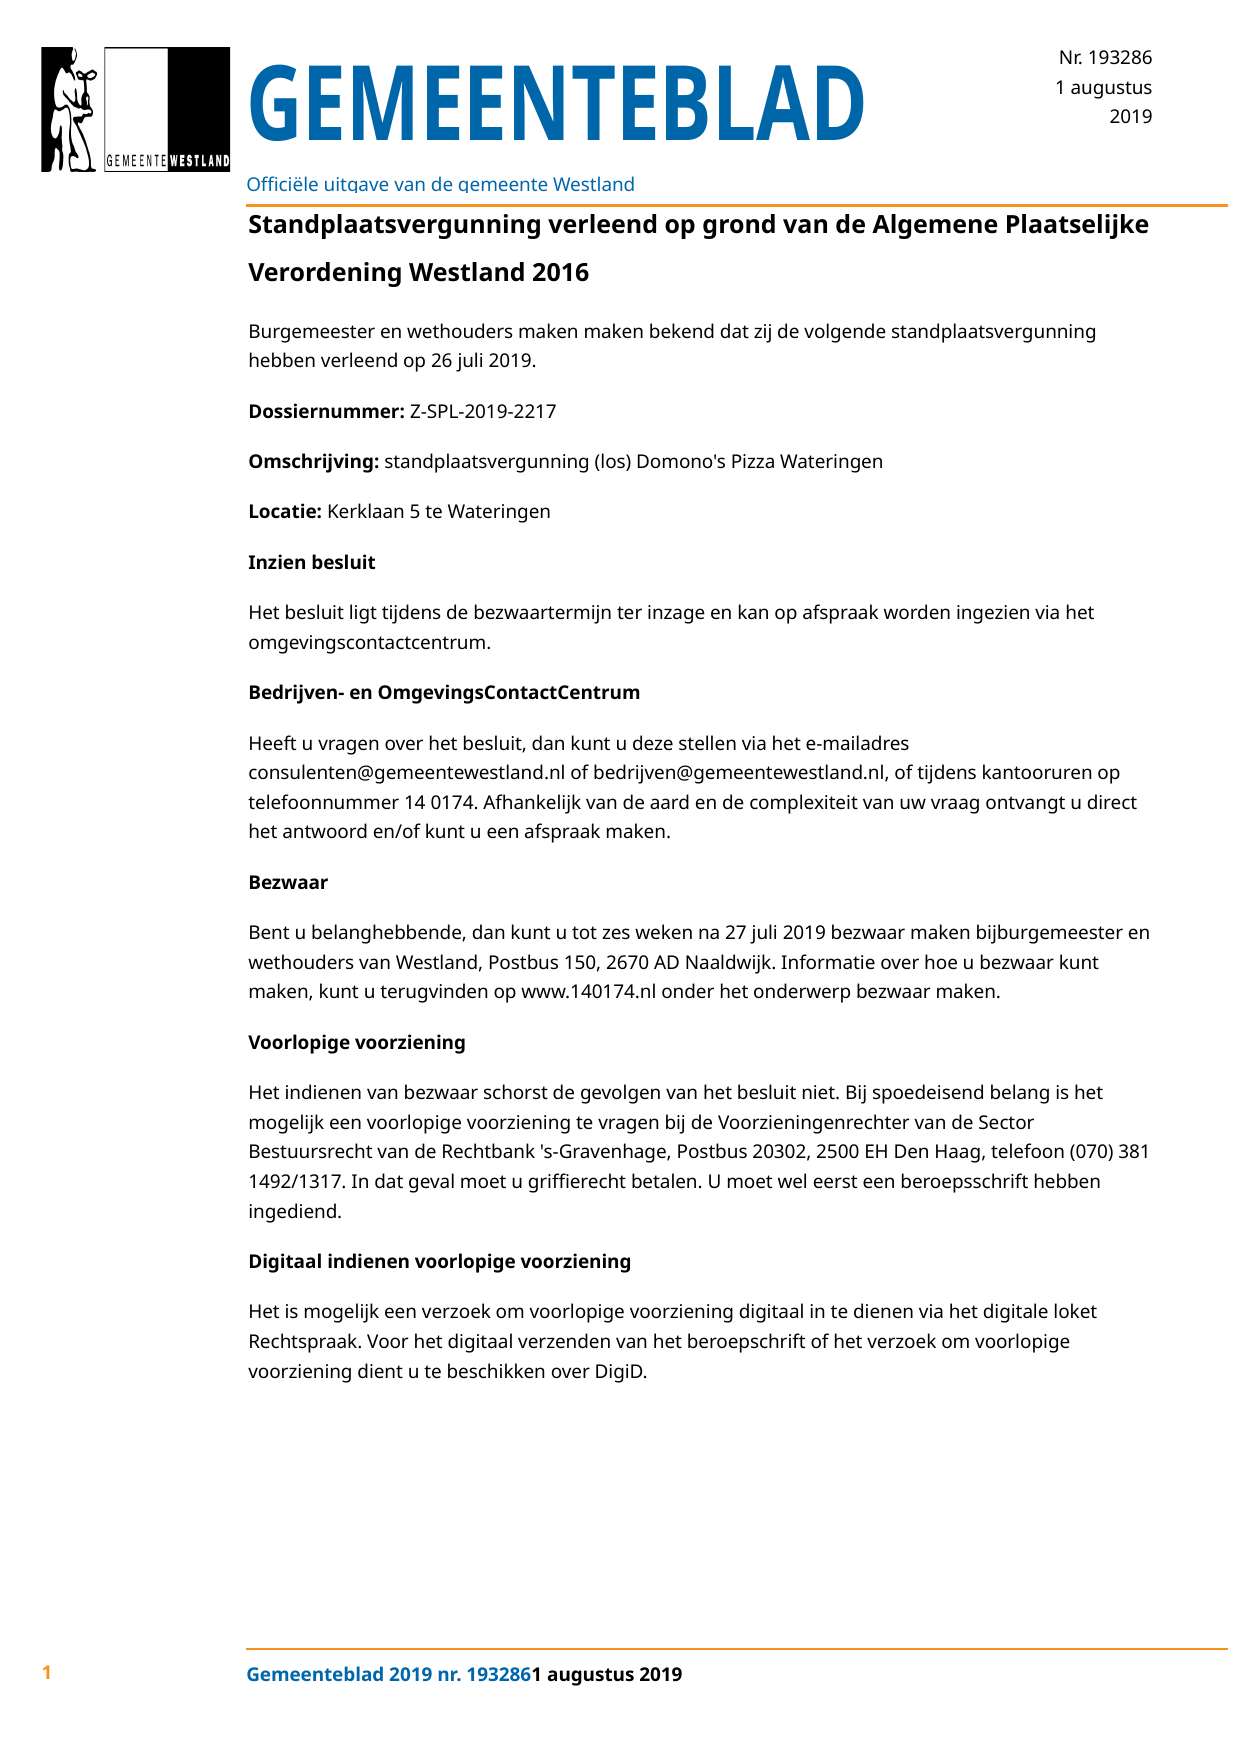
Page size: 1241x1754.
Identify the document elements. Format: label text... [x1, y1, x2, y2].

text Het indienen van bezwaar schorst de gevolgen van het besluit niet. Bij spoedeisend belang is het mogelijk een voorlopige voorziening te vragen bij de Voorzieningenrechter van de Sector Bestuursrecht van de Rechtbank 's-Gravenhage, Postbus 20302, 2500 EH Den Haag, telefoon (070) 381 1492/1317. In dat geval moet u griffierecht betalen. U moet wel eerst een beroepsschrift hebben ingediend. [248, 1079, 1152, 1224]
text Het is mogelijk een verzoek om voorlopige voorziening digitaal in te dienen via het digitale loket Rechtspraak. Voor het digitaal verzenden van het beroepschrift of het verzoek om voorlopige voorziening dient u te beschikken over DigiD. [248, 1299, 1152, 1384]
text Bezwaar [248, 869, 1152, 895]
text Locatie: Kerklaan 5 te Wateringen [248, 499, 1152, 524]
text Standplaatsvergunning verleend op grond van de Algemene Plaatselijke Verordening Westland 2016 [248, 207, 1152, 288]
text Voorlopige voorziening [248, 1029, 1152, 1055]
text Omschrijving: standplaatsvergunning (los) Domono's Pizza Wateringen [248, 448, 1152, 474]
text Inzien besluit [248, 549, 1152, 575]
text Bedrijven- en OmgevingsContactCentrum [248, 679, 1152, 705]
text Heeft u vragen over het besluit, dan kunt u deze stellen via het e-mailadres consulenten@gemeentewestland.nl of bedrijven@gemeentewestland.nl, of tijdens kantooruren op telefoonnummer 14 0174. Afhankelijk van de aard en de complexiteit van uw vraag ontvangt u direct het antwoord en/of kunt u een afspraak maken. [248, 730, 1152, 844]
text Burgemeester en wethouders maken maken bekend dat zij de volgende standplaatsvergunning hebben verleend op 26 juli 2019. [248, 318, 1152, 373]
text Bent u belanghebbende, dan kunt u tot zes weken na 27 juli 2019 bezwaar maken bijburgemeester en wethouders van Westland, Postbus 150, 2670 AD Naaldwijk. Informatie over hoe u bezwaar kunt maken, kunt u terugvinden op www.140174.nl onder het onderwerp bezwaar maken. [248, 919, 1152, 1004]
text Het besluit ligt tijdens de bezwaartermijn ter inzage en kan op afspraak worden ingezien via het omgevingscontactcentrum. [248, 599, 1152, 655]
text Dossiernummer: Z-SPL-2019-2217 [248, 398, 1152, 424]
picture [41, 47, 231, 172]
text Digitaal indienen voorlopige voorziening [248, 1248, 1152, 1274]
